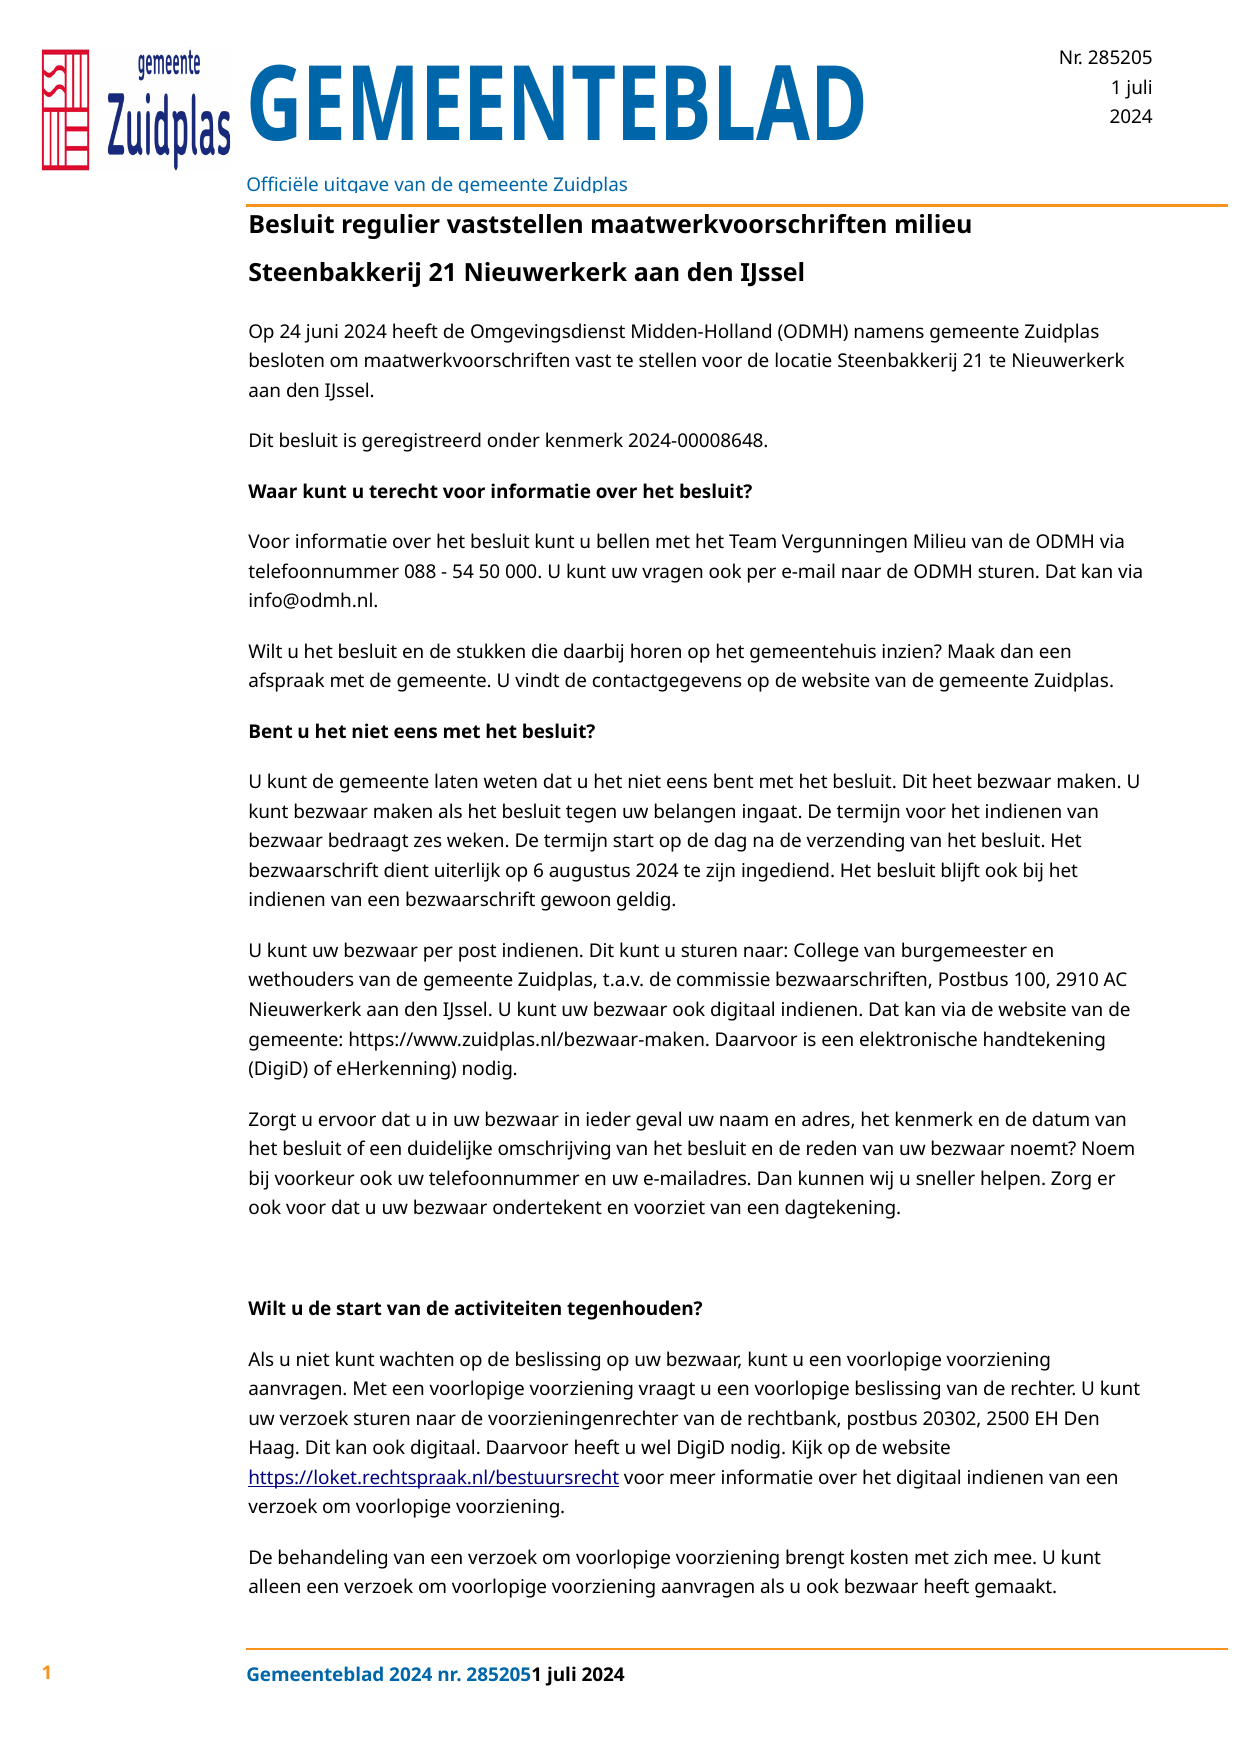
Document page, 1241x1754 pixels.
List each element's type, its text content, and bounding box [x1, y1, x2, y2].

text Zorgt u ervoor dat u in uw bezwaar in ieder geval uw naam en adres, het kenmerk en de datum van het besluit of een duidelijke omschrijving van het besluit en de reden van uw bezwaar noemt? Noem bij voorkeur ook uw telefoonnummer en uw e-mailadres. Dan kunnen wij u sneller helpen. Zorg er ook voor dat u uw bezwaar ondertekent en voorziet van een dagtekening. [248, 1106, 1152, 1220]
text U kunt de gemeente laten weten dat u het niet eens bent met het besluit. Dit heet bezwaar maken. U kunt bezwaar maken als het besluit tegen uw belangen ingaat. De termijn voor het indienen van bezwaar bedraagt zes weken. De termijn start op de dag na de verzending van het besluit. Het bezwaarschrift dient uiterlijk op 6 augustus 2024 te zijn ingediend. Het besluit blijft ook bij het indienen van een bezwaarschrift gewoon geldig. [248, 768, 1152, 912]
text Wilt u de start van de activiteiten tegenhouden? [248, 1295, 1152, 1321]
text U kunt uw bezwaar per post indienen. Dit kunt u sturen naar: College van burgemeester en wethouders van de gemeente Zuidplas, t.a.v. de commissie bezwaarschriften, Postbus 100, 2910 AC Nieuwerkerk aan den IJssel. U kunt uw bezwaar ook digitaal indienen. Dat kan via de website van de gemeente: https://www.zuidplas.nl/bezwaar-maken. Daarvoor is een elektronische handtekening (DigiD) of eHerkenning) nodig. [248, 937, 1152, 1081]
text Wilt u het besluit en de stukken die daarbij horen op het gemeentehuis inzien? Maak dan een afspraak met de gemeente. U vindt de contactgegevens op de website van de gemeente Zuidplas. [248, 638, 1152, 693]
text Als u niet kunt wachten op de beslissing op uw bezwaar, kunt u een voorlopige voorziening aanvragen. Met een voorlopige voorziening vraagt u een voorlopige beslissing van de rechter. U kunt uw verzoek sturen naar de voorzieningenrechter van de rechtbank, postbus 20302, 2500 EH Den Haag. Dit kan ook digitaal. Daarvoor heeft u wel DigiD nodig. Kijk op de website https://loket.rechtspraak.nl/bestuursrecht voor meer informatie over het digitaal indienen van een verzoek om voorlopige voorziening. [248, 1346, 1152, 1519]
text Besluit regulier vaststellen maatwerkvoorschriften milieu Steenbakkerij 21 Nieuwerkerk aan den IJssel [248, 207, 1152, 288]
text Dit besluit is geregistreerd onder kenmerk 2024-00008648. [248, 427, 1152, 453]
text De behandeling van een verzoek om voorlopige voorziening brengt kosten met zich mee. U kunt alleen een verzoek om voorlopige voorziening aanvragen als u ook bezwaar heeft gemaakt. [248, 1544, 1152, 1599]
text Op 24 juni 2024 heeft de Omgevingsdienst Midden-Holland (ODMH) namens gemeente Zuidplas besloten om maatwerkvoorschriften vast te stellen voor de locatie Steenbakkerij 21 te Nieuwerkerk aan den IJssel. [248, 318, 1152, 403]
text Voor informatie over het besluit kunt u bellen met het Team Vergunningen Milieu van de ODMH via telefoonnummer 088 - 54 50 000. U kunt uw vragen ook per e-mail naar de ODMH sturen. Dat kan via info@odmh.nl. [248, 528, 1152, 613]
text Bent u het niet eens met het besluit? [248, 718, 1152, 744]
text Waar kunt u terecht voor informatie over het besluit? [248, 478, 1152, 504]
picture [41, 47, 231, 172]
